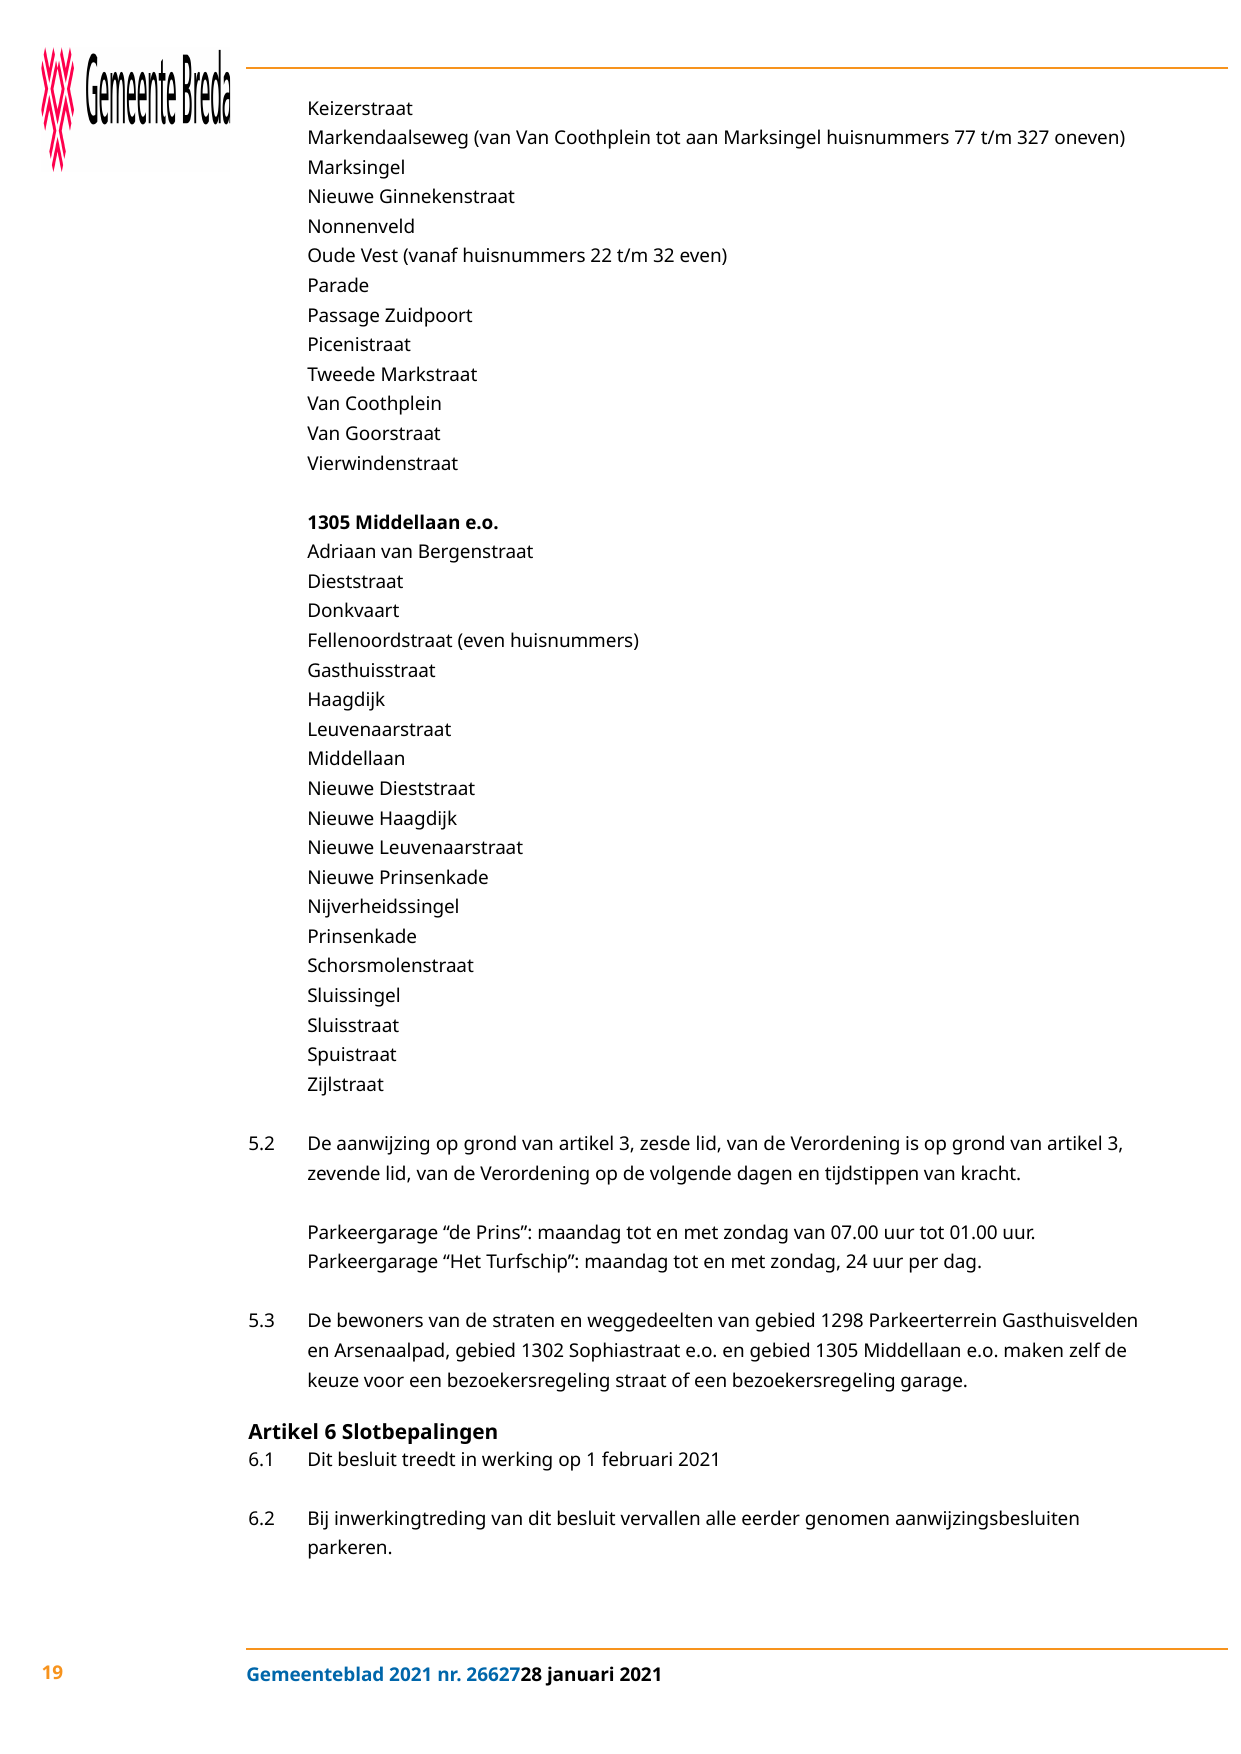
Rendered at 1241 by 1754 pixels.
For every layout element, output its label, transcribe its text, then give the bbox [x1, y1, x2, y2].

list Sluissingel [248, 982, 1152, 1008]
list Van Coothplein [248, 391, 1152, 416]
list Keizerstraat [248, 95, 1152, 121]
list Dieststraat [248, 568, 1152, 594]
list Vierwindenstraat [248, 450, 1152, 476]
list Prinsenkade [248, 923, 1152, 949]
list Fellenoordstraat (even huisnummers) [248, 627, 1152, 653]
list Donkvaart [248, 598, 1152, 623]
list Tweede Markstraat [248, 361, 1152, 387]
list Sluisstraat [248, 1012, 1152, 1038]
list Nieuwe Haagdijk [248, 805, 1152, 831]
list Nieuwe Leuvenaarstraat [248, 834, 1152, 860]
list Haagdijk [248, 686, 1152, 712]
list 1305 Middellaan e.o. [248, 509, 1152, 535]
list Nonnenveld [248, 213, 1152, 239]
list Nieuwe Dieststraat [248, 775, 1152, 801]
list Marksingel [248, 154, 1152, 180]
list Schorsmolenstraat [248, 953, 1152, 978]
list Zijlstraat [248, 1071, 1152, 1097]
list Picenistraat [248, 331, 1152, 357]
list De bewoners van de straten en weggedeelten van gebied 1298 Parkeerterrein Gasthuisvelden en Arsenaalpad, gebied 1302 Sophiastraat e.o. en gebied 1305 Middellaan e.o. maken zelf de keuze voor een bezoekersregeling straat of een bezoekersregeling garage. [248, 1308, 1152, 1393]
list Dit besluit treedt in werking op 1 februari 2021 [248, 1446, 1152, 1471]
list Parade [248, 272, 1152, 298]
list Van Goorstraat [248, 420, 1152, 446]
list Spuistraat [248, 1041, 1152, 1067]
list Oude Vest (vanaf huisnummers 22 t/m 32 even) [248, 243, 1152, 268]
list Adriaan van Bergenstraat [248, 538, 1152, 564]
list Markendaalseweg (van Van Coothplein tot aan Marksingel huisnummers 77 t/m 327 oneven) [248, 124, 1152, 150]
list Passage Zuidpoort [248, 302, 1152, 328]
list Nieuwe Prinsenkade [248, 864, 1152, 890]
list Bij inwerkingtreding van dit besluit vervallen alle eerder genomen aanwijzingsbesluiten parkeren. [248, 1505, 1152, 1560]
list Leuvenaarstraat [248, 716, 1152, 742]
list Parkeergarage “de Prins”: maandag tot en met zondag van 07.00 uur tot 01.00 uur. Parkeergarage “Het Turfschip”: maandag tot en met zondag, 24 uur per dag. [248, 1219, 1152, 1274]
list De aanwijzing op grond van artikel 3, zesde lid, van de Verordening is op grond van artikel 3, zevende lid, van de Verordening op de volgende dagen en tijdstippen van kracht. [248, 1130, 1152, 1186]
list Nieuwe Ginnekenstraat [248, 183, 1152, 209]
text Artikel 6 Slotbepalingen [248, 1417, 1152, 1446]
list Nijverheidssingel [248, 893, 1152, 919]
list Gasthuisstraat [248, 657, 1152, 683]
list Middellaan [248, 746, 1152, 771]
picture [41, 47, 231, 172]
